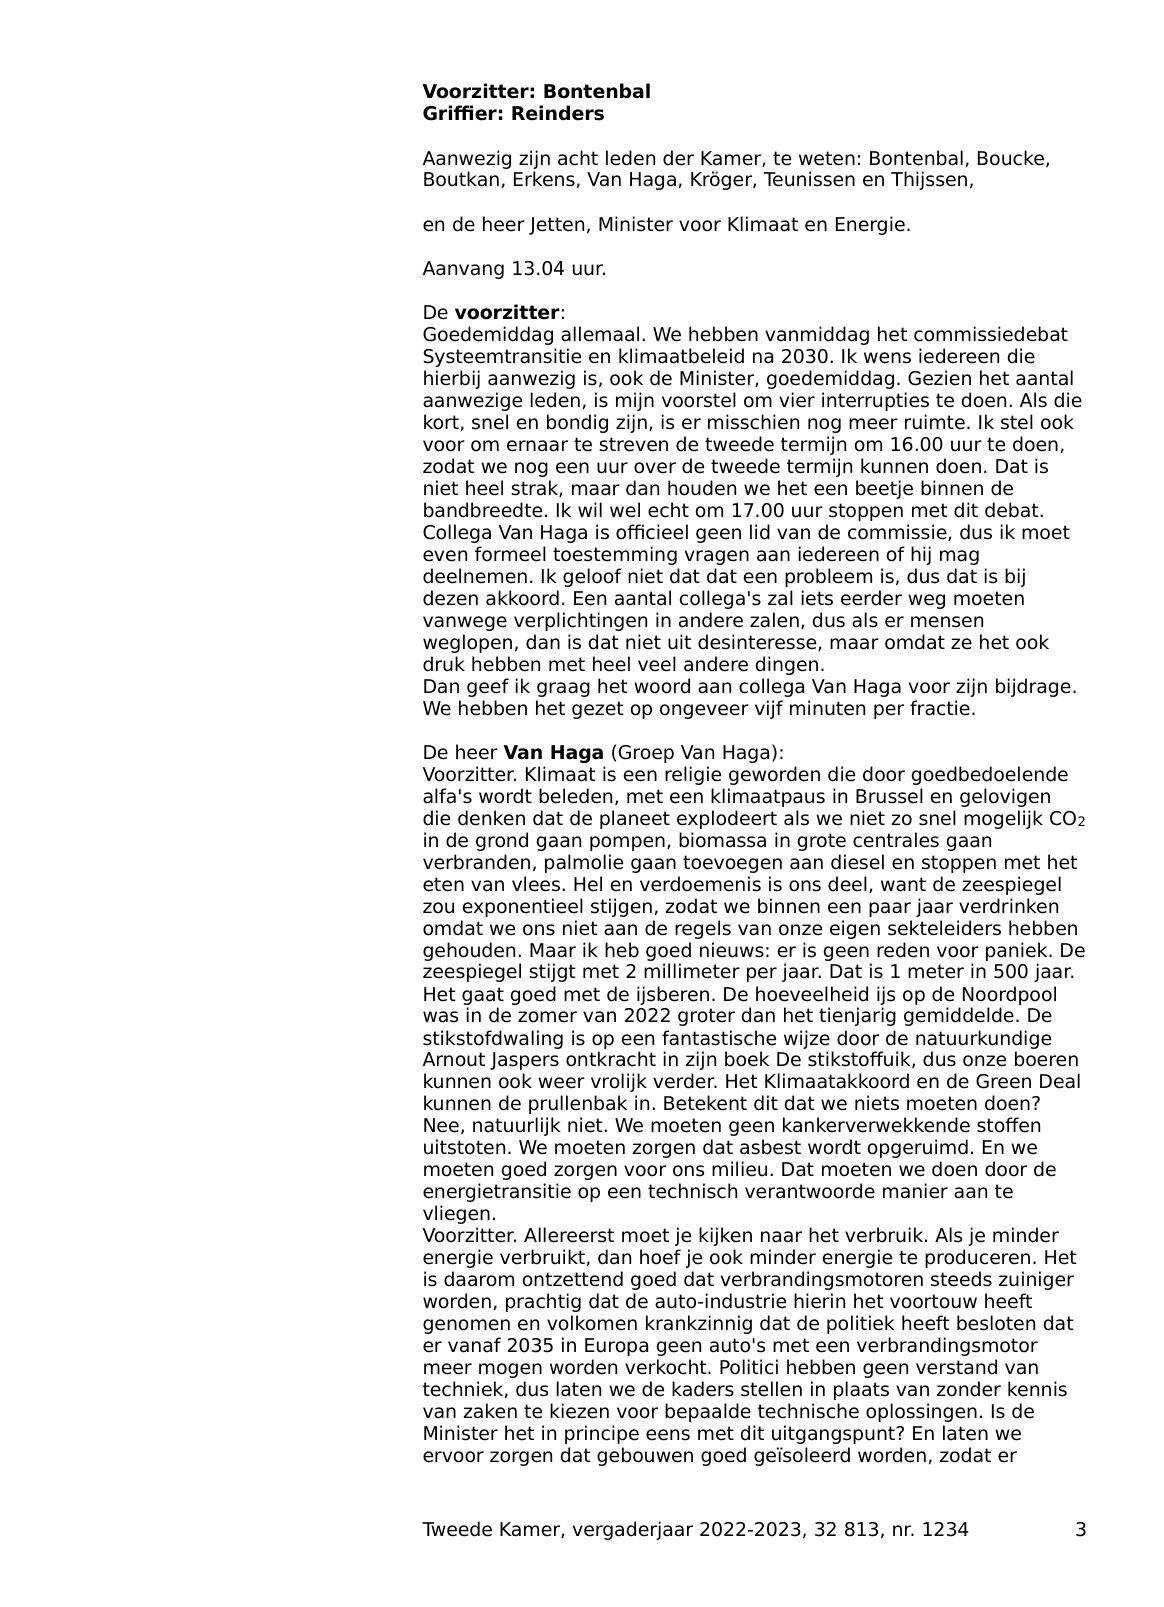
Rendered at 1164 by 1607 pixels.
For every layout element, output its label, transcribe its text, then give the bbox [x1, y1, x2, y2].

text en de heer Jetten, Minister voor Klimaat en Energie. [422, 213, 1087, 236]
text Voorzitter. Allereerst moet je kijken naar het verbruik. Als je minder energie verbruikt, dan hoef je ook minder energie te produceren. Het is daarom ontzettend goed dat verbrandingsmotoren steeds zuiniger worden, prachtig dat de auto-industrie hierin het voortouw heeft genomen en volkomen krankzinnig dat de politiek heeft besloten dat er vanaf 2035 in Europa geen auto's met een verbrandingsmotor meer mogen worden verkocht. Politici hebben geen verstand van techniek, dus laten we de kaders stellen in plaats van zonder kennis van zaken te kiezen voor bepaalde technische oplossingen. Is de Minister het in principe eens met dit uitgangspunt? En laten we ervoor zorgen dat gebouwen goed geïsoleerd worden, zodat er [422, 1225, 1087, 1467]
text Aanvang 13.04 uur. [422, 258, 1087, 280]
text Griffier: Reinders [422, 103, 1087, 125]
text Voorzitter. Klimaat is een religie geworden die door goedbedoelende alfa's wordt beleden, met een klimaatpaus in Brussel en gelovigen die denken dat de planeet explodeert als we niet zo snel mogelijk CO2 in de grond gaan pompen, biomassa in grote centrales gaan verbranden, palmolie gaan toevoegen aan diesel en stoppen met het eten van vlees. Hel en verdoemenis is ons deel, want de zeespiegel zou exponentieel stijgen, zodat we binnen een paar jaar verdrinken omdat we ons niet aan de regels van onze eigen sekteleiders hebben gehouden. Maar ik heb goed nieuws: er is geen reden voor paniek. De zeespiegel stijgt met 2 millimeter per jaar. Dat is 1 meter in 500 jaar. Het gaat goed met de ijsberen. De hoeveelheid ijs op de Noordpool was in de zomer van 2022 groter dan het tienjarig gemiddelde. De stikstofdwaling is op een fantastische wijze door de natuurkundige Arnout Jaspers ontkracht in zijn boek De stikstoffuik, dus onze boeren kunnen ook weer vrolijk verder. Het Klimaatakkoord en de Green Deal kunnen de prullenbak in. Betekent dit dat we niets moeten doen? Nee, natuurlijk niet. We moeten geen kankerverwekkende stoffen uitstoten. We moeten zorgen dat asbest wordt opgeruimd. En we moeten goed zorgen voor ons milieu. Dat moeten we doen door de energietransitie op een technisch verantwoorde manier aan te vliegen. [422, 764, 1087, 1225]
text Aanwezig zijn acht leden der Kamer, te weten: Bontenbal, Boucke, Boutkan, Erkens, Van Haga, Kröger, Teunissen en Thijssen, [422, 147, 1087, 191]
text Goedemiddag allemaal. We hebben vanmiddag het commissiedebat Systeemtransitie en klimaatbeleid na 2030. Ik wens iedereen die hierbij aanwezig is, ook de Minister, goedemiddag. Gezien het aantal aanwezige leden, is mijn voorstel om vier interrupties te doen. Als die kort, snel en bondig zijn, is er misschien nog meer ruimte. Ik stel ook voor om ernaar te streven de tweede termijn om 16.00 uur te doen, zodat we nog een uur over de tweede termijn kunnen doen. Dat is niet heel strak, maar dan houden we het een beetje binnen de bandbreedte. Ik wil wel echt om 17.00 uur stoppen met dit debat. [422, 324, 1087, 522]
text De heer Van Haga (Groep Van Haga): [422, 742, 1087, 764]
text Voorzitter: Bontenbal [422, 81, 1087, 103]
text Collega Van Haga is officieel geen lid van de commissie, dus ik moet even formeel toestemming vragen aan iedereen of hij mag deelnemen. Ik geloof niet dat dat een probleem is, dus dat is bij dezen akkoord. Een aantal collega's zal iets eerder weg moeten vanwege verplichtingen in andere zalen, dus als er mensen weglopen, dan is dat niet uit desinteresse, maar omdat ze het ook druk hebben met heel veel andere dingen. [422, 522, 1087, 676]
text De voorzitter: [422, 302, 1087, 324]
text Dan geef ik graag het woord aan collega Van Haga voor zijn bijdrage. We hebben het gezet op ongeveer vijf minuten per fractie. [422, 676, 1087, 719]
